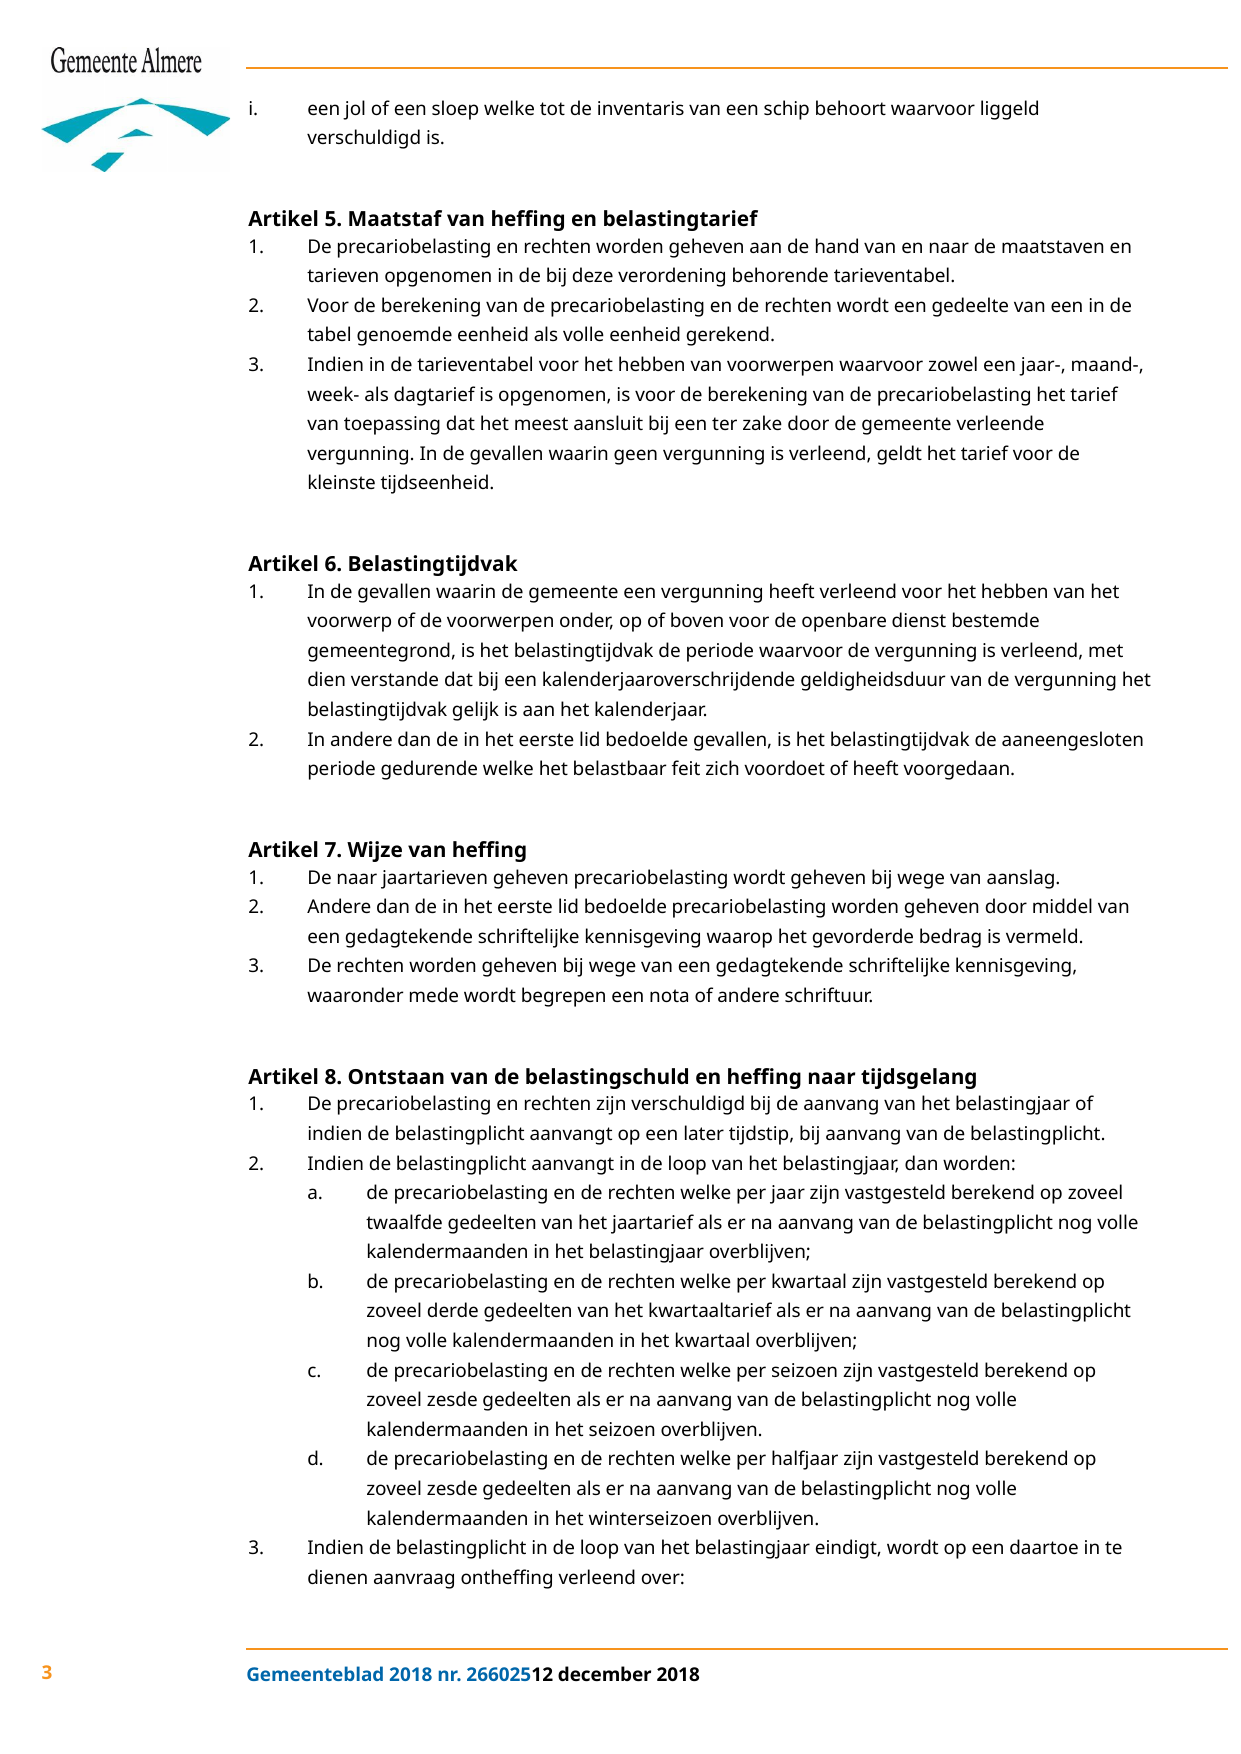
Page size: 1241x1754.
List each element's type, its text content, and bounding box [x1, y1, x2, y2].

list In andere dan de in het eerste lid bedoelde gevallen, is het belastingtijdvak de aaneengesloten periode gedurende welke het belastbaar feit zich voordoet of heeft voorgedaan. [248, 726, 1152, 781]
list De precariobelasting en rechten worden geheven aan de hand van en naar de maatstaven en tarieven opgenomen in de bij deze verordening behorende tarieventabel. [248, 233, 1152, 288]
text Artikel 6. Belastingtijdvak [248, 549, 1152, 578]
list De precariobelasting en rechten zijn verschuldigd bij de aanvang van het belastingjaar of indien de belastingplicht aanvangt op een later tijdstip, bij aanvang van de belastingplicht. [248, 1091, 1152, 1146]
list De rechten worden geheven bij wege van een gedagtekende schriftelijke kennisgeving, waaronder mede wordt begrepen een nota of andere schriftuur. [248, 953, 1152, 1008]
text Artikel 8. Ontstaan van de belastingschuld en heffing naar tijdsgelang [248, 1062, 1152, 1091]
list De naar jaartarieven geheven precariobelasting wordt geheven bij wege van aanslag. [248, 864, 1152, 889]
list Indien in de tarieventabel voor het hebben van voorwerpen waarvoor zowel een jaar-, maand-, week- als dagtarief is opgenomen, is voor de berekening van de precariobelasting het tarief van toepassing dat het meest aansluit bij een ter zake door de gemeente verleende vergunning. In de gevallen waarin geen vergunning is verleend, geldt het tarief voor de kleinste tijdseenheid. [248, 351, 1152, 495]
text Artikel 7. Wijze van heffing [248, 835, 1152, 864]
list de precariobelasting en de rechten welke per halfjaar zijn vastgesteld berekend op zoveel zesde gedeelten als er na aanvang van de belastingplicht nog volle kalendermaanden in het winterseizoen overblijven. [307, 1446, 1152, 1531]
list Andere dan de in het eerste lid bedoelde precariobelasting worden geheven door middel van een gedagtekende schriftelijke kennisgeving waarop het gevorderde bedrag is vermeld. [248, 893, 1152, 949]
list Voor de berekening van de precariobelasting en de rechten wordt een gedeelte van een in de tabel genoemde eenheid als volle eenheid gerekend. [248, 292, 1152, 347]
list In de gevallen waarin de gemeente een vergunning heeft verleend voor het hebben van het voorwerp of de voorwerpen onder, op of boven voor de openbare dienst bestemde gemeentegrond, is het belastingtijdvak de periode waarvoor de vergunning is verleend, met dien verstande dat bij een kalenderjaaroverschrijdende geldigheidsduur van de vergunning het belastingtijdvak gelijk is aan het kalenderjaar. [248, 578, 1152, 722]
text Artikel 5. Maatstaf van heffing en belastingtarief [248, 204, 1152, 233]
list de precariobelasting en de rechten welke per kwartaal zijn vastgesteld berekend op zoveel derde gedeelten van het kwartaaltarief als er na aanvang van de belastingplicht nog volle kalendermaanden in het kwartaal overblijven; [307, 1268, 1152, 1353]
list Indien de belastingplicht in de loop van het belastingjaar eindigt, wordt op een daartoe in te dienen aanvraag ontheffing verleend over: [248, 1534, 1152, 1590]
list de precariobelasting en de rechten welke per seizoen zijn vastgesteld berekend op zoveel zesde gedeelten als er na aanvang van de belastingplicht nog volle kalendermaanden in het seizoen overblijven. [307, 1357, 1152, 1442]
list de precariobelasting en de rechten welke per jaar zijn vastgesteld berekend op zoveel twaalfde gedeelten van het jaartarief als er na aanvang van de belastingplicht nog volle kalendermaanden in het belastingjaar overblijven; [307, 1179, 1152, 1264]
list Indien de belastingplicht aanvangt in de loop van het belastingjaar, dan worden: [248, 1150, 1152, 1176]
picture [41, 47, 231, 172]
list een jol of een sloep welke tot de inventaris van een schip behoort waarvoor liggeld verschuldigd is. [248, 95, 1152, 150]
